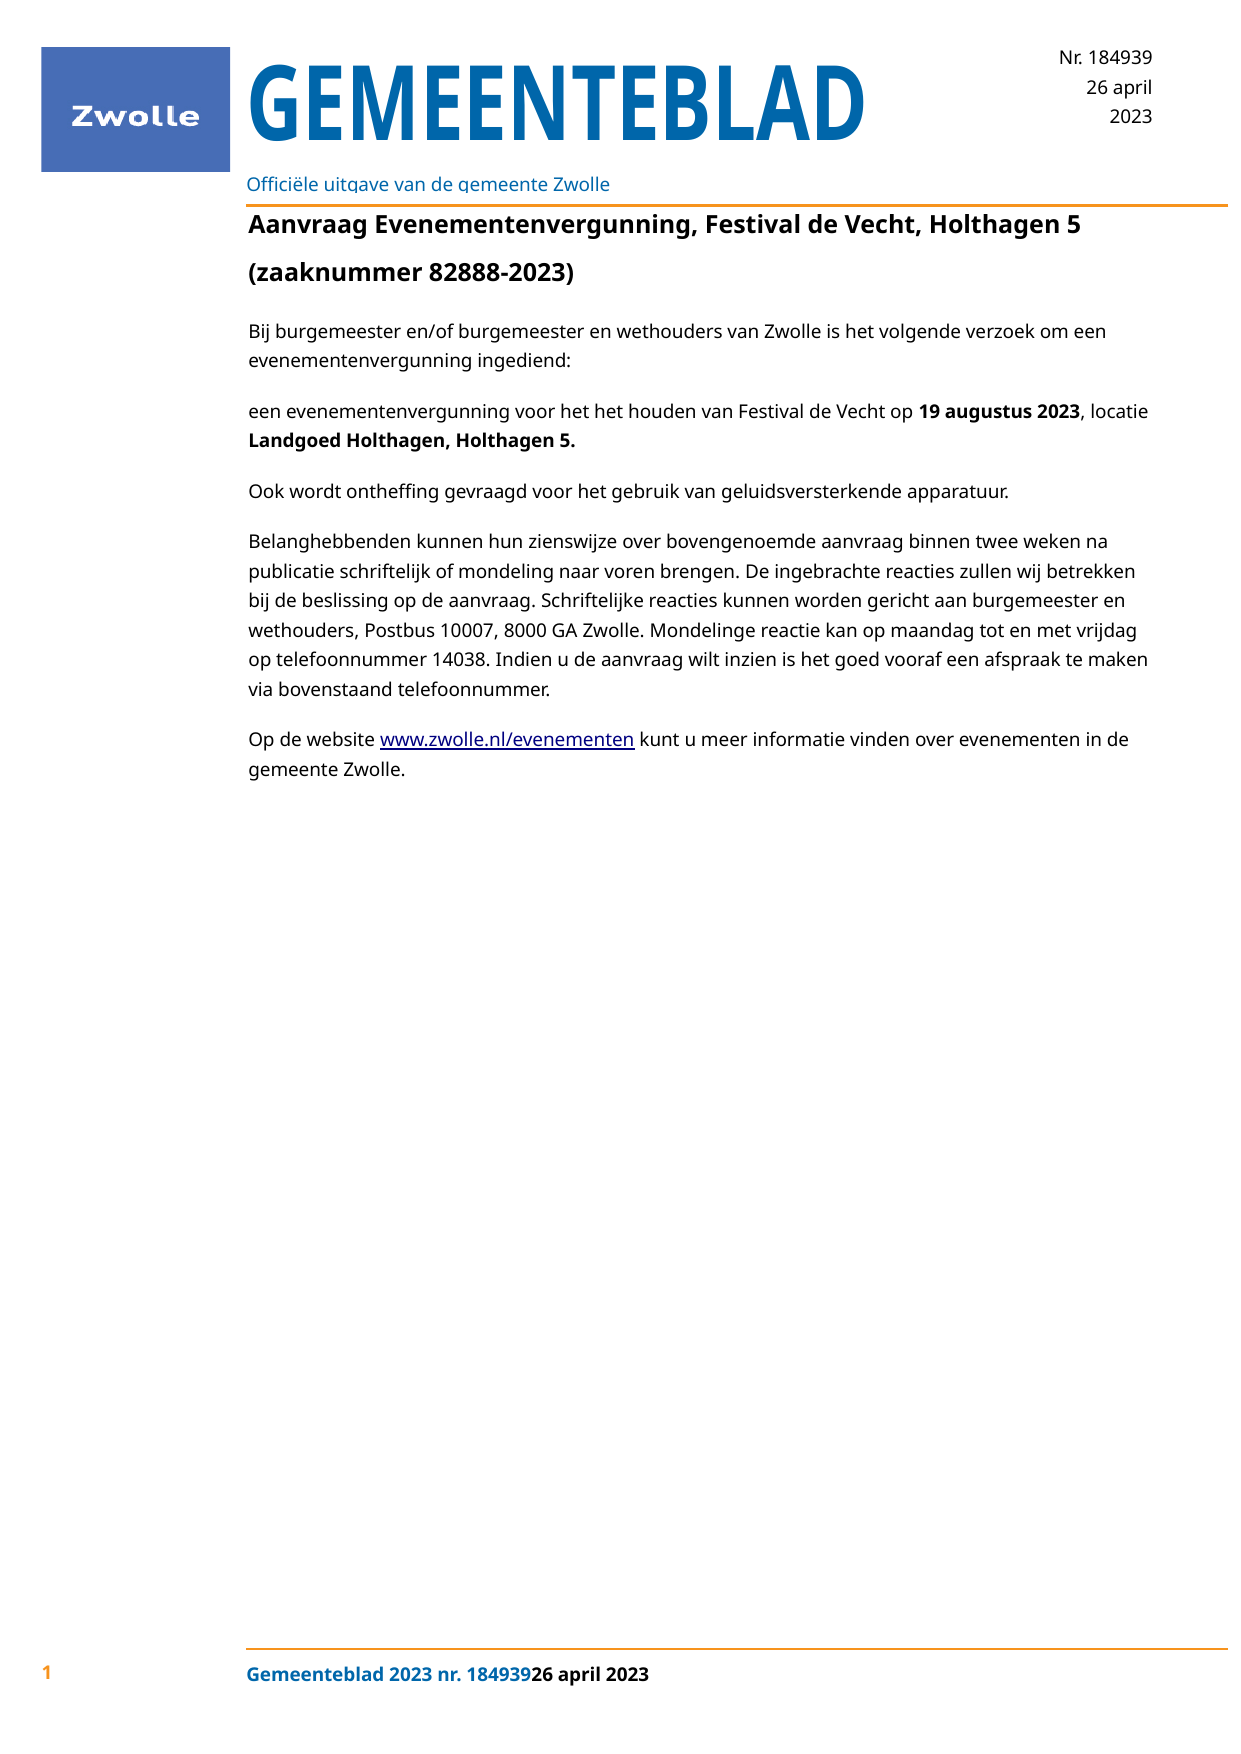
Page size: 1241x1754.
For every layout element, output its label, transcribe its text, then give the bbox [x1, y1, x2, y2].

text Op de website www.zwolle.nl/evenementen kunt u meer informatie vinden over evenementen in de gemeente Zwolle. [248, 727, 1152, 782]
text Belanghebbenden kunnen hun zienswijze over bovengenoemde aanvraag binnen twee weken na publicatie schriftelijk of mondeling naar voren brengen. De ingebrachte reacties zullen wij betrekken bij de beslissing op de aanvraag. Schriftelijke reacties kunnen worden gericht aan burgemeester en wethouders, Postbus 10007, 8000 GA Zwolle. Mondelinge reactie kan op maandag tot en met vrijdag op telefoonnummer 14038. Indien u de aanvraag wilt inzien is het goed vooraf een afspraak te maken via bovenstaand telefoonnummer. [248, 528, 1152, 702]
picture [41, 47, 231, 172]
text Bij burgemeester en/of burgemeester en wethouders van Zwolle is het volgende verzoek om een evenementenvergunning ingediend: [248, 318, 1152, 373]
text een evenementenvergunning voor het het houden van Festival de Vecht op 19 augustus 2023, locatie Landgoed Holthagen, Holthagen 5. [248, 398, 1152, 453]
text Aanvraag Evenementenvergunning, Festival de Vecht, Holthagen 5 (zaaknummer 82888-2023) [248, 207, 1152, 288]
text Ook wordt ontheffing gevraagd voor het gebruik van geluidsversterkende apparatuur. [248, 478, 1152, 504]
